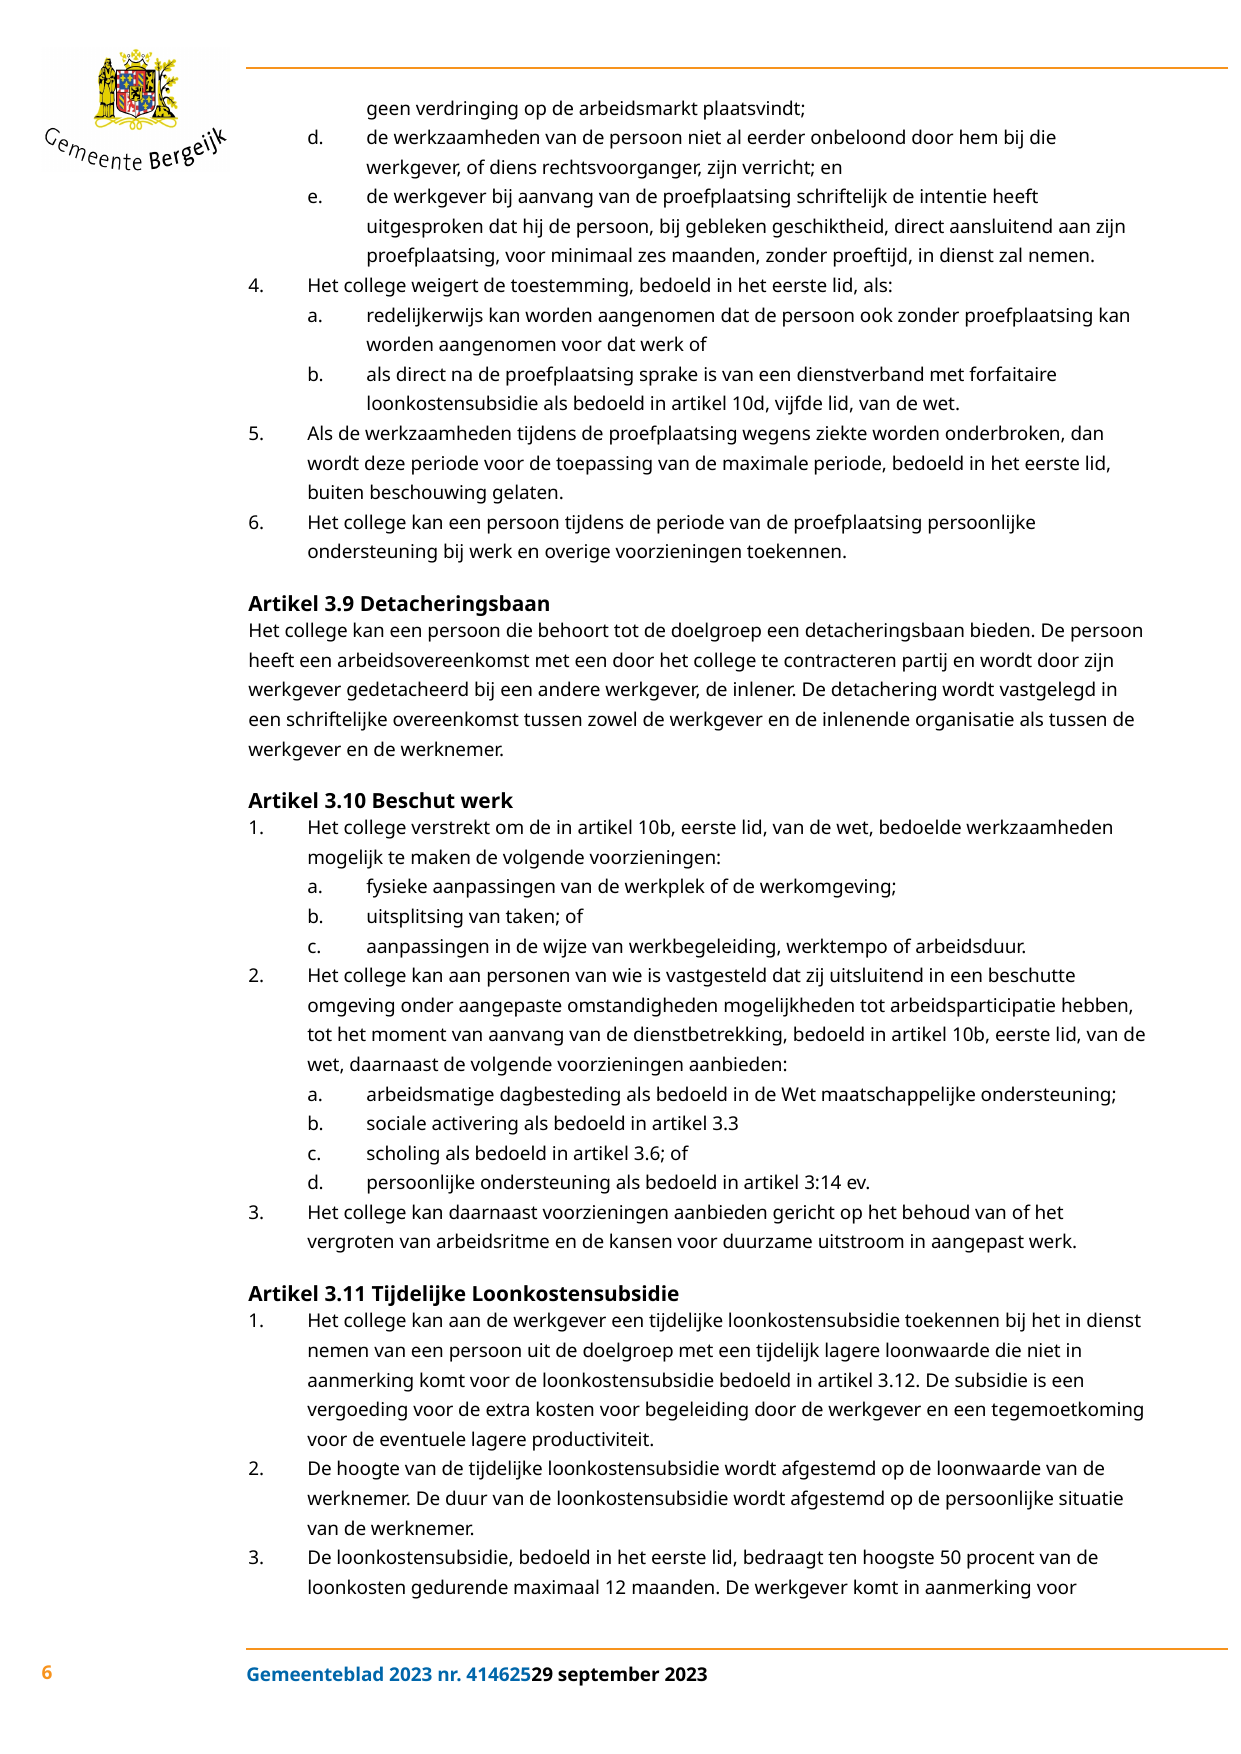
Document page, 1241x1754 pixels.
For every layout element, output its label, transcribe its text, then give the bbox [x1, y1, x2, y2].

list De hoogte van de tijdelijke loonkostensubsidie wordt afgestemd op de loonwaarde van de werknemer. De duur van de loonkostensubsidie wordt afgestemd op de persoonlijke situatie van de werknemer. [248, 1456, 1152, 1540]
text Artikel 3.9 Detacheringsbaan [248, 589, 1152, 617]
list Het college kan aan personen van wie is vastgesteld dat zij uitsluitend in een beschutte omgeving onder aangepaste omstandigheden mogelijkheden tot arbeidsparticipatie hebben, tot het moment van aanvang van de dienstbetrekking, bedoeld in artikel 10b, eerste lid, van de wet, daarnaast de volgende voorzieningen aanbieden: [248, 962, 1152, 1077]
list Het college verstrekt om de in artikel 10b, eerste lid, van de wet, bedoelde werkzaamheden mogelijk te maken de volgende voorzieningen: [248, 814, 1152, 870]
list als direct na de proefplaatsing sprake is van een dienstverband met forfaitaire loonkostensubsidie als bedoeld in artikel 10d, vijfde lid, van de wet. [307, 361, 1152, 416]
list persoonlijke ondersteuning als bedoeld in artikel 3:14 ev. [307, 1169, 1152, 1195]
list Het college kan daarnaast voorzieningen aanbieden gericht op het behoud van of het vergroten van arbeidsritme en de kansen voor duurzame uitstroom in aangepast werk. [248, 1199, 1152, 1254]
list Het college kan aan de werkgever een tijdelijke loonkostensubsidie toekennen bij het in dienst nemen van een persoon uit de doelgroep met een tijdelijk lagere loonwaarde die niet in aanmerking komt voor de loonkostensubsidie bedoeld in artikel 3.12. De subsidie is een vergoeding voor de extra kosten voor begeleiding door de werkgever en een tegemoetkoming voor de eventuele lagere productiviteit. [248, 1308, 1152, 1452]
list scholing als bedoeld in artikel 3.6; of [307, 1140, 1152, 1166]
text Artikel 3.11 Tijdelijke Loonkostensubsidie [248, 1279, 1152, 1308]
list de werkgever bij aanvang van de proefplaatsing schriftelijk de intentie heeft uitgesproken dat hij de persoon, bij gebleken geschiktheid, direct aansluitend aan zijn proefplaatsing, voor minimaal zes maanden, zonder proeftijd, in dienst zal nemen. [307, 183, 1152, 268]
list uitsplitsing van taken; of [307, 903, 1152, 929]
list aanpassingen in de wijze van werkbegeleiding, werktempo of arbeidsduur. [307, 933, 1152, 959]
list Als de werkzaamheden tijdens de proefplaatsing wegens ziekte worden onderbroken, dan wordt deze periode voor de toepassing van de maximale periode, bedoeld in het eerste lid, buiten beschouwing gelaten. [248, 420, 1152, 505]
list arbeidsmatige dagbesteding als bedoeld in de Wet maatschappelijke ondersteuning; [307, 1081, 1152, 1107]
list geen verdringing op de arbeidsmarkt plaatsvindt; [307, 95, 1152, 121]
list de werkzaamheden van de persoon niet al eerder onbeloond door hem bij die werkgever, of diens rechtsvoorganger, zijn verricht; en [307, 124, 1152, 180]
list Het college weigert de toestemming, bedoeld in het eerste lid, als: [248, 272, 1152, 298]
list redelijkerwijs kan worden aangenomen dat de persoon ook zonder proefplaatsing kan worden aangenomen voor dat werk of [307, 302, 1152, 357]
list De loonkostensubsidie, bedoeld in het eerste lid, bedraagt ten hoogste 50 procent van de loonkosten gedurende maximaal 12 maanden. De werkgever komt in aanmerking voor [248, 1544, 1152, 1599]
text Het college kan een persoon die behoort tot de doelgroep een detacheringsbaan bieden. De persoon heeft een arbeidsovereenkomst met een door het college te contracteren partij en wordt door zijn werkgever gedetacheerd bij een andere werkgever, de inlener. De detachering wordt vastgelegd in een schriftelijke overeenkomst tussen zowel de werkgever en de inlenende organisatie als tussen de werkgever en de werknemer. [248, 617, 1152, 761]
list Het college kan een persoon tijdens de periode van de proefplaatsing persoonlijke ondersteuning bij werk en overige voorzieningen toekennen. [248, 509, 1152, 564]
picture [41, 47, 231, 172]
list fysieke aanpassingen van de werkplek of de werkomgeving; [307, 874, 1152, 899]
text Artikel 3.10 Beschut werk [248, 786, 1152, 814]
list sociale activering als bedoeld in artikel 3.3 [307, 1110, 1152, 1136]
